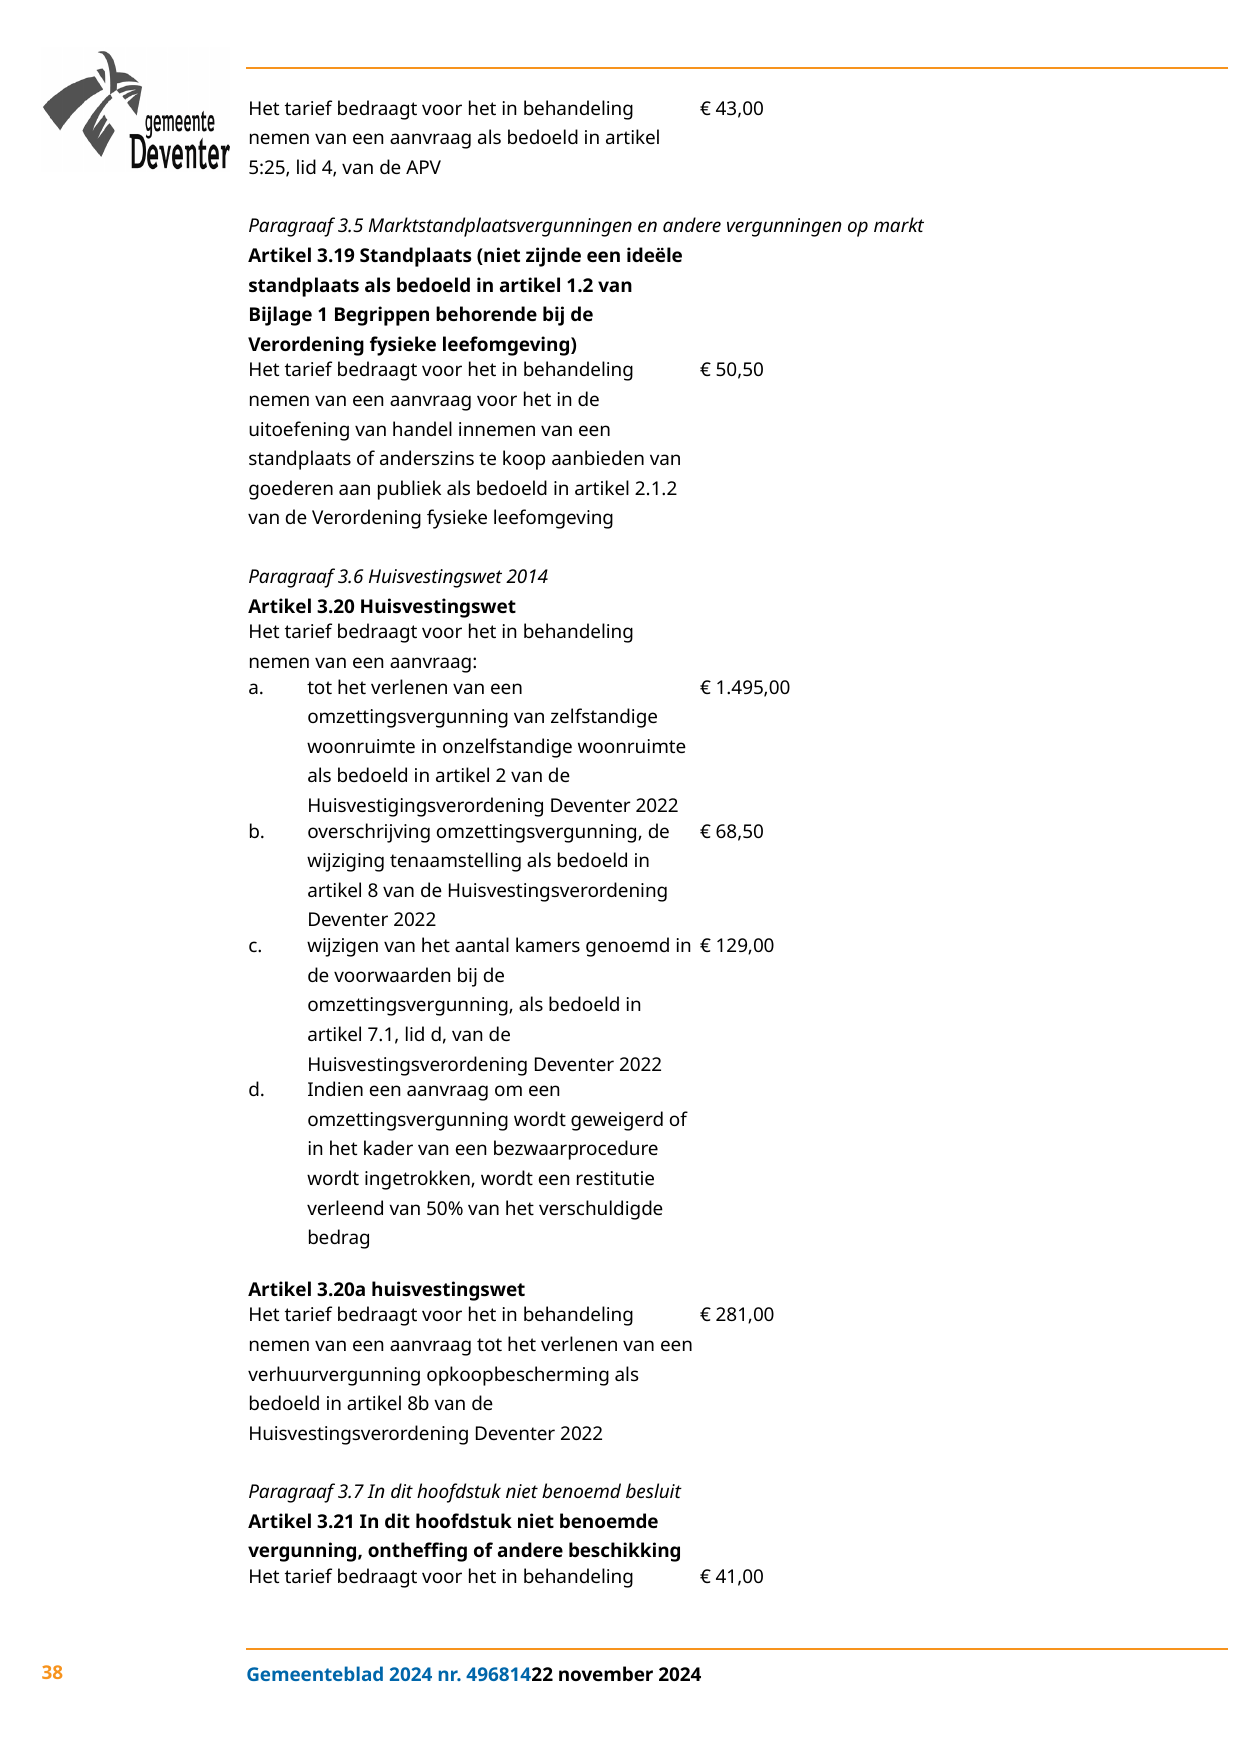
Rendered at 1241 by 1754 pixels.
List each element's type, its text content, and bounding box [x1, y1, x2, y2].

table_cell € 50,50 [700, 357, 1152, 530]
text Paragraaf 3.5 Marktstandplaatsvergunningen en andere vergunningen op markt [248, 212, 1152, 238]
table_cell € 281,00 [700, 1302, 1152, 1446]
table_header Artikel 3.19 Standplaats (niet zijnde een ideële standplaats als bedoeld in artikel 1.2 van Bijlage 1 Begrippen behorende bij de Verordening fysieke leefomgeving) [248, 242, 700, 357]
table_cell Het tarief bedraagt voor het in behandeling nemen van een aanvraag tot het verlenen van een verhuurvergunning opkoopbescherming als bedoeld in artikel 8b van de Huisvestingsverordening Deventer 2022 [248, 1302, 700, 1446]
table_cell [248, 1250, 700, 1276]
table_cell wijzigen van het aantal kamers genoemd in de voorwaarden bij de omzettingsvergunning, als bedoeld in artikel 7.1, lid d, van de Huisvestingsverordening Deventer 2022 [248, 933, 700, 1076]
text Paragraaf 3.6 Huisvestingswet 2014 [248, 563, 1152, 589]
table_header [700, 1508, 1152, 1563]
text Paragraaf 3.7 In dit hoofdstuk niet benoemd besluit [248, 1478, 1152, 1504]
table_cell tot het verlenen van een omzettingsvergunning van zelfstandige woonruimte in onzelfstandige woonruimte als bedoeld in artikel 2 van de Huisvestigingsverordening Deventer 2022 [248, 674, 700, 818]
table_header [700, 593, 1152, 618]
table_cell [700, 1076, 1152, 1250]
table_header Artikel 3.21 In dit hoofdstuk niet benoemde vergunning, ontheffing of andere beschikking [248, 1508, 700, 1563]
table_cell [700, 1250, 1152, 1276]
table_cell Het tarief bedraagt voor het in behandeling [248, 1564, 700, 1589]
table_cell € 1.495,00 [700, 674, 1152, 818]
table_header Artikel 3.20 Huisvestingswet [248, 593, 700, 618]
table_cell [700, 1276, 1152, 1302]
table_cell Het tarief bedraagt voor het in behandeling nemen van een aanvraag als bedoeld in artikel 5:25, lid 4, van de APV [248, 95, 700, 180]
table_header [700, 242, 1152, 357]
table_cell Het tarief bedraagt voor het in behandeling nemen van een aanvraag: [248, 619, 700, 674]
table_cell € 129,00 [700, 933, 1152, 1076]
table_cell Artikel 3.20a huisvestingswet [248, 1276, 700, 1302]
table_cell € 43,00 [700, 95, 1152, 180]
table_cell € 41,00 [700, 1564, 1152, 1589]
picture [41, 47, 231, 172]
table_cell overschrijving omzettingsvergunning, de wijziging tenaamstelling als bedoeld in artikel 8 van de Huisvestingsverordening Deventer 2022 [248, 818, 700, 932]
table_cell [700, 619, 1152, 674]
table_cell Indien een aanvraag om een omzettingsvergunning wordt geweigerd of in het kader van een bezwaarprocedure wordt ingetrokken, wordt een restitutie verleend van 50% van het verschuldigde bedrag [248, 1076, 700, 1250]
table_cell € 68,50 [700, 818, 1152, 932]
table_cell Het tarief bedraagt voor het in behandeling nemen van een aanvraag voor het in de uitoefening van handel innemen van een standplaats of anderszins te koop aanbieden van goederen aan publiek als bedoeld in artikel 2.1.2 van de Verordening fysieke leefomgeving [248, 357, 700, 530]
